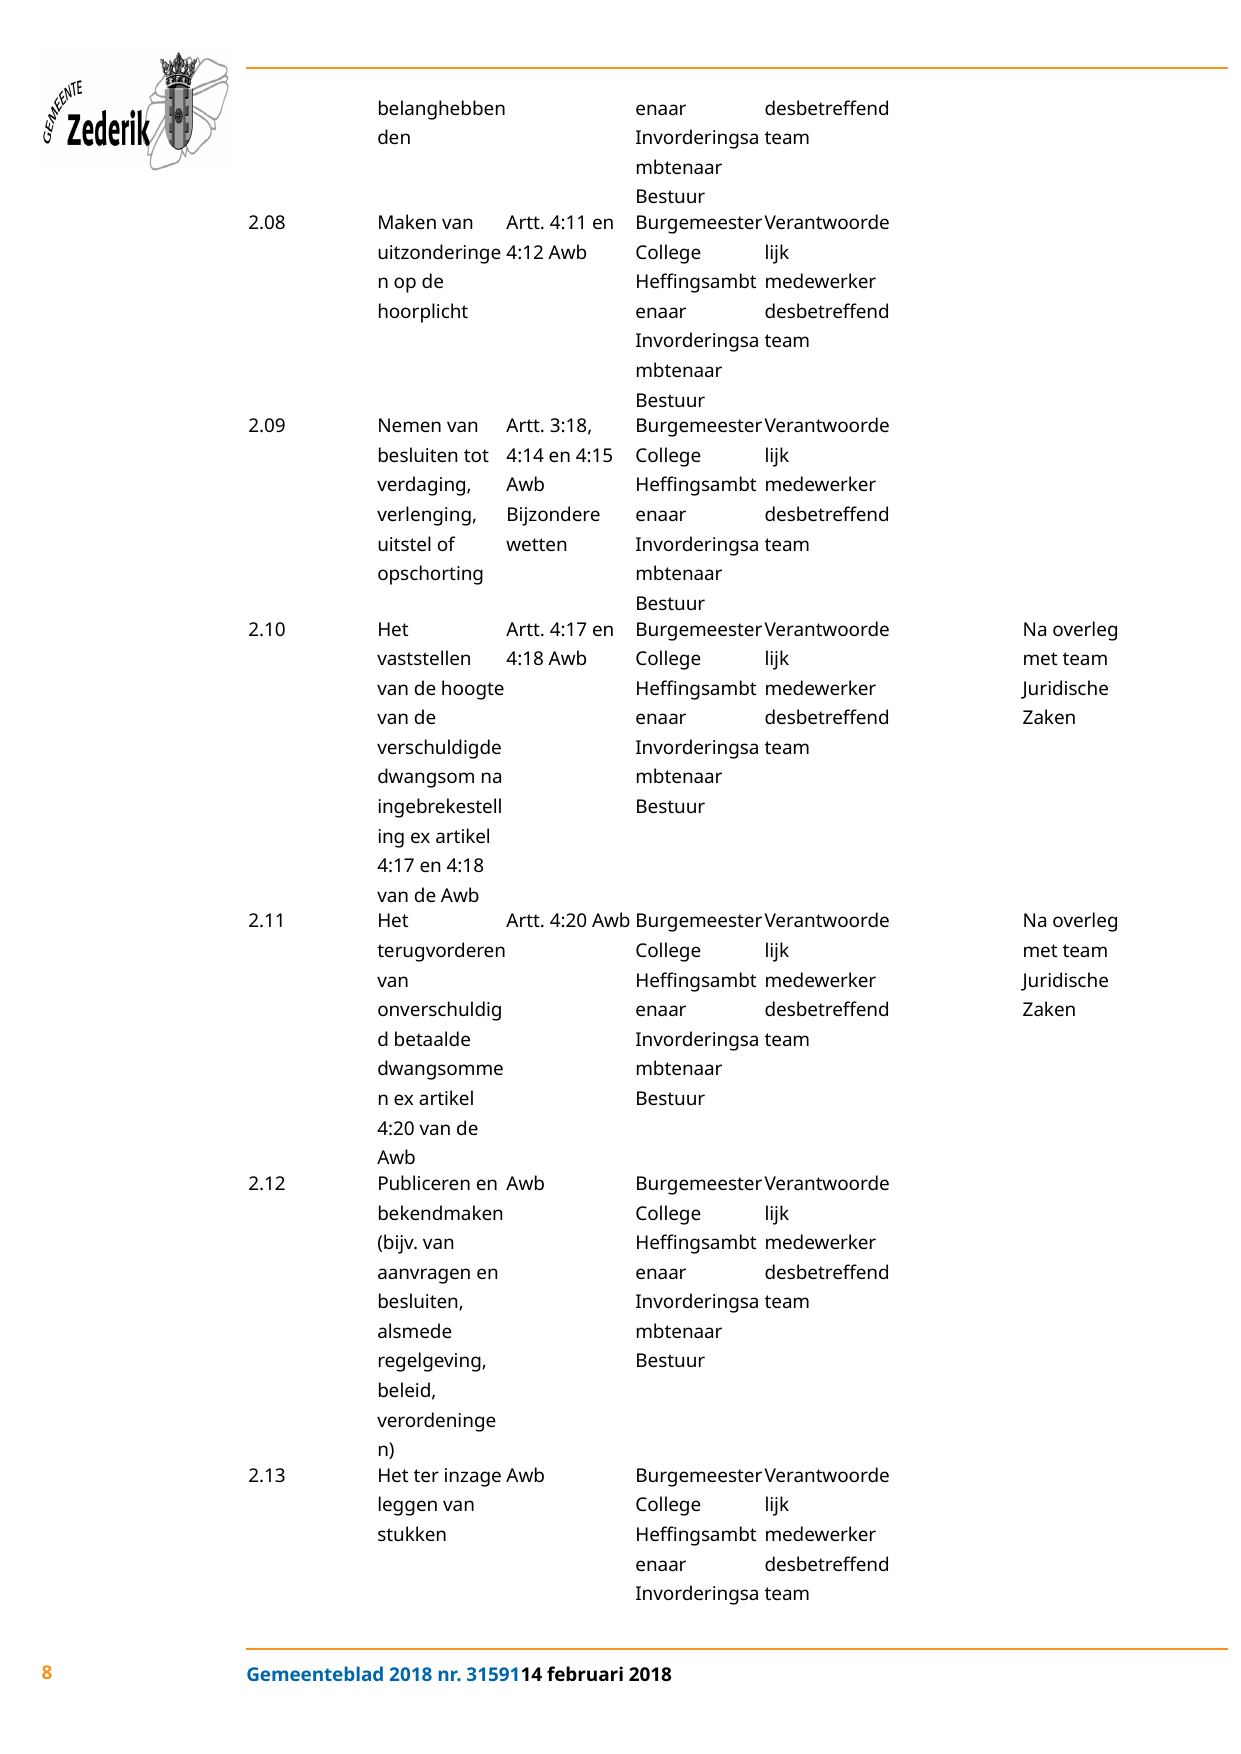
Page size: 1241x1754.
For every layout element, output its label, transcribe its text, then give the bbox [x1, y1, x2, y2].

table_cell Verantwoordelijk medewerker desbetreffend team [764, 413, 893, 616]
table_cell 2.11 [248, 908, 377, 1170]
table_cell Het vaststellen van de hoogte van de verschuldigde dwangsom na ingebrekestelling ex artikel 4:17 en 4:18 van de Awb [377, 616, 506, 908]
picture [41, 47, 231, 172]
table_cell 2.10 [248, 616, 377, 908]
table_cell Burgemeester College Heffingsambtenaar Invorderingsambtenaar Bestuur [635, 908, 764, 1170]
table_cell Artt. 4:17 en 4:18 Awb [506, 616, 635, 908]
table_cell Artt. 4:20 Awb [506, 908, 635, 1170]
table_cell [1023, 209, 1152, 412]
table_cell Het terugvorderen van onverschuldigd betaalde dwangsommen ex artikel 4:20 van de Awb [377, 908, 506, 1170]
table_cell [894, 1170, 1022, 1462]
table_cell Na overleg met team Juridische Zaken [1023, 616, 1152, 908]
table_cell Nemen van besluiten tot verdaging, verlenging, uitstel of opschorting [377, 413, 506, 616]
table_cell 2.08 [248, 209, 377, 412]
table_cell 2.09 [248, 413, 377, 616]
table_cell [248, 95, 377, 209]
table_cell Burgemeester College Heffingsambtenaar Invorderingsambtenaar Bestuur [635, 1170, 764, 1462]
table_cell [894, 616, 1022, 908]
table_cell [1023, 1170, 1152, 1462]
table_cell Verantwoordelijk medewerker desbetreffend team [764, 908, 893, 1170]
table_cell Burgemeester College Heffingsambtenaar Invorderingsambtenaar Bestuur [635, 413, 764, 616]
table_cell Na overleg met team Juridische Zaken [1023, 908, 1152, 1170]
table_cell Publiceren en bekendmaken (bijv. van aanvragen en besluiten, alsmede regelgeving, beleid, verordeningen) [377, 1170, 506, 1462]
table_cell [1023, 95, 1152, 209]
table_cell [894, 908, 1022, 1170]
table_cell Het ter inzage leggen van stukken [377, 1462, 506, 1606]
table_cell 2.13 [248, 1462, 377, 1606]
table_cell [1023, 413, 1152, 616]
table_cell [1023, 1462, 1152, 1606]
table_cell Verantwoordelijk medewerker desbetreffend team [764, 616, 893, 908]
table_cell Verantwoordelijk medewerker desbetreffend team [764, 1462, 893, 1606]
table_cell 2.12 [248, 1170, 377, 1462]
table_cell Burgemeester College Heffingsambtenaar Invorderingsambtenaar Bestuur [635, 209, 764, 412]
table_cell Artt. 3:18, 4:14 en 4:15 Awb Bijzondere wetten [506, 413, 635, 616]
table_cell Verantwoordelijk medewerker desbetreffend team [764, 209, 893, 412]
table_cell [894, 209, 1022, 412]
table_cell [894, 1462, 1022, 1606]
table_cell Artt. 4:11 en 4:12 Awb [506, 209, 635, 412]
table_cell [894, 413, 1022, 616]
table_cell Awb [506, 1170, 635, 1462]
table_cell belanghebbenden [377, 95, 506, 209]
table_cell [506, 95, 635, 209]
table_cell Verantwoordelijk medewerker desbetreffend team [764, 1170, 893, 1462]
table_cell enaar Invorderingsambtenaar Bestuur [635, 95, 764, 209]
table_cell [894, 95, 1022, 209]
table_cell Awb [506, 1462, 635, 1606]
table_cell Maken van uitzonderingen op de hoorplicht [377, 209, 506, 412]
table_cell desbetreffend team [764, 95, 893, 209]
table_cell Burgemeester College Heffingsambtenaar Invorderingsambtenaar Bestuur [635, 616, 764, 908]
table_cell Burgemeester College Heffingsambtenaar Invorderingsa [635, 1462, 764, 1606]
